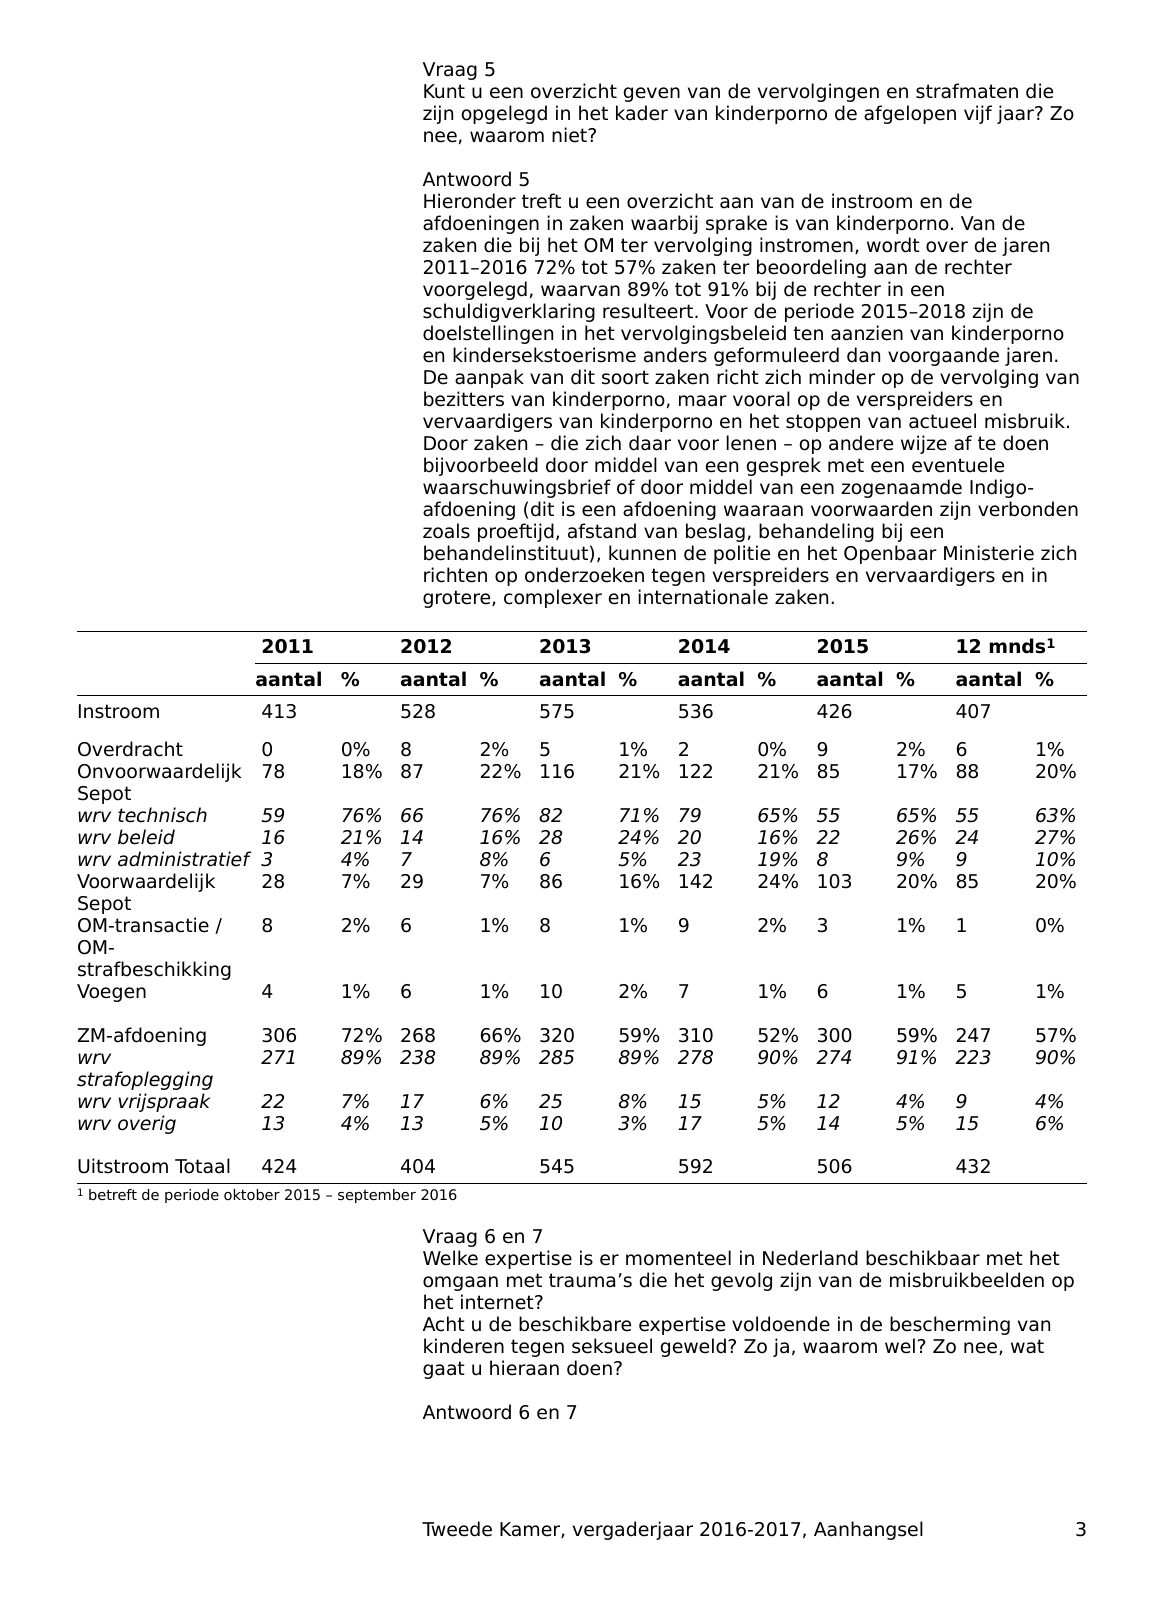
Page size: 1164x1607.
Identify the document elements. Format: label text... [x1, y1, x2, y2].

table_cell 63% [1029, 805, 1087, 827]
table_cell 78 [255, 761, 334, 805]
table_cell 76% [335, 805, 394, 827]
table_cell 116 [533, 761, 612, 805]
table_cell [949, 1003, 1029, 1024]
table_cell 82 [533, 805, 612, 827]
table_cell 0% [1029, 915, 1087, 981]
table_cell 223 [949, 1047, 1029, 1091]
table_cell 71% [612, 805, 672, 827]
table_cell 6 [949, 739, 1029, 761]
table_cell [612, 1156, 672, 1183]
table_cell 16% [474, 827, 533, 849]
table_cell 103 [811, 871, 890, 915]
table_header 2011 [255, 632, 394, 663]
table_cell Instroom [77, 696, 255, 723]
table_cell 66 [394, 805, 473, 827]
table_cell 8% [474, 849, 533, 871]
table_cell [811, 1003, 890, 1024]
table_cell [335, 696, 394, 723]
table_cell [77, 1003, 255, 1024]
table_cell 274 [811, 1047, 890, 1091]
table_cell aantal [811, 664, 890, 695]
table_cell 7% [335, 1091, 394, 1112]
table_cell [1029, 1135, 1087, 1156]
table_cell 90% [1029, 1047, 1087, 1091]
table_cell 9% [890, 849, 949, 871]
table_cell 90% [751, 1047, 811, 1091]
table_cell 10 [533, 1113, 612, 1134]
table_cell 4 [255, 981, 334, 1003]
table_cell 506 [811, 1156, 890, 1183]
table_cell 72% [335, 1025, 394, 1047]
table_cell 5% [474, 1113, 533, 1134]
table_cell 59% [612, 1025, 672, 1047]
table_cell 15 [672, 1091, 751, 1112]
table_cell [394, 1003, 473, 1024]
table_cell 28 [533, 827, 612, 849]
table_cell 89% [335, 1047, 394, 1091]
table_cell wrv beleid [77, 827, 255, 849]
table_cell 0 [255, 739, 334, 761]
table_cell 21% [612, 761, 672, 805]
table_cell 0% [335, 739, 394, 761]
table_cell % [1029, 664, 1087, 695]
table_cell 17 [394, 1091, 473, 1112]
table_cell 271 [255, 1047, 334, 1091]
table_cell aantal [255, 664, 334, 695]
table_cell [1029, 723, 1087, 739]
table_cell [77, 723, 255, 739]
table_cell 17 [672, 1113, 751, 1134]
table_cell 16% [612, 871, 672, 915]
table_cell 5% [751, 1091, 811, 1112]
table_cell 1% [890, 981, 949, 1003]
table_cell Overdracht [77, 739, 255, 761]
table_cell 13 [255, 1113, 334, 1134]
table_cell [751, 696, 811, 723]
table_header [77, 632, 255, 695]
table_cell 536 [672, 696, 751, 723]
text Antwoord 6 en 7 [422, 1402, 1087, 1424]
table_cell [533, 1003, 612, 1024]
text Antwoord 5 [422, 169, 1087, 191]
table_cell ZM-afdoening [77, 1025, 255, 1047]
table_cell 59 [255, 805, 334, 827]
table_cell wrv strafoplegging [77, 1047, 255, 1091]
table_cell 2% [474, 739, 533, 761]
table_cell 20% [1029, 871, 1087, 915]
table_cell 2% [890, 739, 949, 761]
table_cell 66% [474, 1025, 533, 1047]
table_cell % [335, 664, 394, 695]
table_cell OM-transactie / OM-strafbeschikking [77, 915, 255, 981]
table_cell 1% [474, 981, 533, 1003]
table_cell 1% [1029, 981, 1087, 1003]
table_cell 1% [751, 981, 811, 1003]
table_cell [77, 1135, 1029, 1156]
table_cell 6 [811, 981, 890, 1003]
table_header 2013 [533, 632, 672, 663]
table_cell 4% [335, 1113, 394, 1134]
table_cell % [890, 664, 949, 695]
text Vraag 6 en 7 [422, 1226, 1087, 1248]
table_cell [335, 1003, 394, 1024]
table_header 2012 [394, 632, 533, 663]
table_cell 306 [255, 1025, 334, 1047]
table_cell 413 [255, 696, 334, 723]
table_cell 6 [394, 981, 473, 1003]
table_cell 247 [949, 1025, 1029, 1047]
table_cell 3 [811, 915, 890, 981]
table_cell [1029, 1003, 1087, 1024]
table_cell 268 [394, 1025, 473, 1047]
table_cell wrv technisch [77, 805, 255, 827]
table_cell Voegen [77, 981, 255, 1003]
table_cell 1% [612, 915, 672, 981]
table_cell 24 [949, 827, 1029, 849]
table_cell [890, 1003, 949, 1024]
table_cell 8 [394, 739, 473, 761]
table_cell 285 [533, 1047, 612, 1091]
table_cell 8 [533, 915, 612, 981]
table_cell 4% [890, 1091, 949, 1112]
table_cell 6% [474, 1091, 533, 1112]
table_cell 5% [612, 849, 672, 871]
table_cell 238 [394, 1047, 473, 1091]
table_cell 2 [672, 739, 751, 761]
table_cell [335, 1156, 394, 1183]
table_cell 10 [533, 981, 612, 1003]
table_cell 9 [672, 915, 751, 981]
table_cell 55 [811, 805, 890, 827]
table_cell 7 [672, 981, 751, 1003]
table_cell 21% [335, 827, 394, 849]
table_cell 55 [949, 805, 1029, 827]
table_cell [474, 1156, 533, 1183]
table_cell 310 [672, 1025, 751, 1047]
table_cell 15 [949, 1113, 1029, 1134]
table_cell % [474, 664, 533, 695]
table_cell 278 [672, 1047, 751, 1091]
table_cell aantal [949, 664, 1029, 695]
table_cell 7% [335, 871, 394, 915]
text Welke expertise is er momenteel in Nederland beschikbaar met het omgaan met trauma’s die het gevolg zijn van de misbruikbeelden op het internet? [422, 1248, 1087, 1314]
table_cell 20% [890, 871, 949, 915]
table_cell [890, 696, 949, 723]
table_cell 575 [533, 696, 612, 723]
text Kunt u een overzicht geven van de vervolgingen en strafmaten die zijn opgelegd in het kader van kinderporno de afgelopen vijf jaar? Zo nee, waarom niet? [422, 81, 1087, 147]
table_cell 1% [474, 915, 533, 981]
table_cell 4% [1029, 1091, 1087, 1112]
table_cell 6 [394, 915, 473, 981]
table_cell 0% [751, 739, 811, 761]
table_header 2014 [672, 632, 811, 663]
table_header 12 mnds1 [949, 632, 1087, 663]
table_cell 1 [949, 915, 1029, 981]
table_cell [751, 1156, 811, 1183]
table_cell 9 [949, 849, 1029, 871]
table_cell 424 [255, 1156, 334, 1183]
table_cell aantal [533, 664, 612, 695]
table_cell 59% [890, 1025, 949, 1047]
table_cell 65% [751, 805, 811, 827]
table_cell 24% [612, 827, 672, 849]
table_cell 89% [474, 1047, 533, 1091]
table_cell % [751, 664, 811, 695]
table_cell aantal [394, 664, 473, 695]
table_cell Onvoorwaardelijk Sepot [77, 761, 255, 805]
table_cell 87 [394, 761, 473, 805]
table_cell 1% [1029, 739, 1087, 761]
table_cell 24% [751, 871, 811, 915]
table_cell [890, 1156, 949, 1183]
table_cell wrv administratief [77, 849, 255, 871]
table_cell 5% [751, 1113, 811, 1134]
table_cell 142 [672, 871, 751, 915]
table_cell 17% [890, 761, 949, 805]
table_cell 6 [533, 849, 612, 871]
table_cell 7 [394, 849, 473, 871]
table_cell 5 [533, 739, 612, 761]
table_cell [474, 1003, 533, 1024]
table_cell 65% [890, 805, 949, 827]
table_cell 9 [949, 1091, 1029, 1112]
table_cell 2% [612, 981, 672, 1003]
table_cell 22 [811, 827, 890, 849]
table_cell 16% [751, 827, 811, 849]
table_cell 3 [255, 849, 334, 871]
table_cell 14 [394, 827, 473, 849]
table_cell 300 [811, 1025, 890, 1047]
table_cell 1 betreft de periode oktober 2015 – september 2016 [77, 1184, 1087, 1204]
table_cell [751, 1003, 811, 1024]
table_cell 22 [255, 1091, 334, 1112]
table_cell 16 [255, 827, 334, 849]
table_cell 18% [335, 761, 394, 805]
table_cell 52% [751, 1025, 811, 1047]
table_cell 8% [612, 1091, 672, 1112]
table_cell 85 [811, 761, 890, 805]
table_cell aantal [672, 664, 751, 695]
table_cell 528 [394, 696, 473, 723]
table_cell 426 [811, 696, 890, 723]
table_cell 592 [672, 1156, 751, 1183]
table_cell 2% [751, 915, 811, 981]
table_cell [255, 723, 1029, 739]
table_cell 8 [811, 849, 890, 871]
table_cell 27% [1029, 827, 1087, 849]
table_cell 5% [890, 1113, 949, 1134]
table_cell 6% [1029, 1113, 1087, 1134]
table_cell [1029, 696, 1087, 723]
table_cell 12 [811, 1091, 890, 1112]
table_cell 5 [949, 981, 1029, 1003]
table_cell 13 [394, 1113, 473, 1134]
table_cell [474, 696, 533, 723]
table_cell 88 [949, 761, 1029, 805]
table_cell 3% [612, 1113, 672, 1134]
table_cell 28 [255, 871, 334, 915]
table_cell Uitstroom Totaal [77, 1156, 255, 1183]
table_cell 1% [335, 981, 394, 1003]
table_cell 76% [474, 805, 533, 827]
text Hieronder treft u een overzicht aan van de instroom en de afdoeningen in zaken waarbij sprake is van kinderporno. Van de zaken die bij het OM ter vervolging instromen, wordt over de jaren 2011–2016 72% tot 57% zaken ter beoordeling aan de rechter voorgelegd, waarvan 89% tot 91% bij de rechter in een schuldigverklaring resulteert. Voor de periode 2015–2018 zijn de doelstellingen in het vervolgingsbeleid ten aanzien van kinderporno en kindersekstoerisme anders geformuleerd dan voorgaande jaren. De aanpak van dit soort zaken richt zich minder op de vervolging van bezitters van kinderporno, maar vooral op de verspreiders en vervaardigers van kinderporno en het stoppen van actueel misbruik. Door zaken – die zich daar voor lenen – op andere wijze af te doen bijvoorbeeld door middel van een gesprek met een eventuele waarschuwingsbrief of door middel van een zogenaamde Indigo-afdoening (dit is een afdoening waaraan voorwaarden zijn verbonden zoals proeftijd, afstand van beslag, behandeling bij een behandelinstituut), kunnen de politie en het Openbaar Ministerie zich richten op onderzoeken tegen verspreiders en vervaardigers en in grotere, complexer en internationale zaken. [422, 191, 1087, 609]
table_cell 8 [255, 915, 334, 981]
table_cell 2% [335, 915, 394, 981]
table_cell % [612, 664, 672, 695]
table_cell 404 [394, 1156, 473, 1183]
table_cell 86 [533, 871, 612, 915]
table_cell 85 [949, 871, 1029, 915]
table_cell 19% [751, 849, 811, 871]
table_cell wrv vrijspraak [77, 1091, 255, 1112]
table_cell Voorwaardelijk Sepot [77, 871, 255, 915]
table_cell [672, 1003, 751, 1024]
table_cell 122 [672, 761, 751, 805]
table_cell 320 [533, 1025, 612, 1047]
table_cell 21% [751, 761, 811, 805]
text Acht u de beschikbare expertise voldoende in de bescherming van kinderen tegen seksueel geweld? Zo ja, waarom wel? Zo nee, wat gaat u hieraan doen? [422, 1314, 1087, 1380]
table_cell 1% [612, 739, 672, 761]
table_cell 26% [890, 827, 949, 849]
table_cell [612, 696, 672, 723]
table_cell 57% [1029, 1025, 1087, 1047]
table_cell 10% [1029, 849, 1087, 871]
table_cell 432 [949, 1156, 1029, 1183]
table_cell [612, 1003, 672, 1024]
table_cell 29 [394, 871, 473, 915]
table_cell 89% [612, 1047, 672, 1091]
table_cell 23 [672, 849, 751, 871]
table_cell 4% [335, 849, 394, 871]
table_cell 79 [672, 805, 751, 827]
table_cell 22% [474, 761, 533, 805]
table_cell 407 [949, 696, 1029, 723]
table_cell 14 [811, 1113, 890, 1134]
table_cell 545 [533, 1156, 612, 1183]
table_cell wrv overig [77, 1113, 255, 1134]
table_cell [1029, 1156, 1087, 1183]
table_header 2015 [811, 632, 949, 663]
table_cell 20 [672, 827, 751, 849]
table_cell 1% [890, 915, 949, 981]
table_cell 7% [474, 871, 533, 915]
table_cell 91% [890, 1047, 949, 1091]
table_cell 20% [1029, 761, 1087, 805]
table_cell [255, 1003, 334, 1024]
table_cell 9 [811, 739, 890, 761]
table_cell 25 [533, 1091, 612, 1112]
text Vraag 5 [422, 59, 1087, 81]
